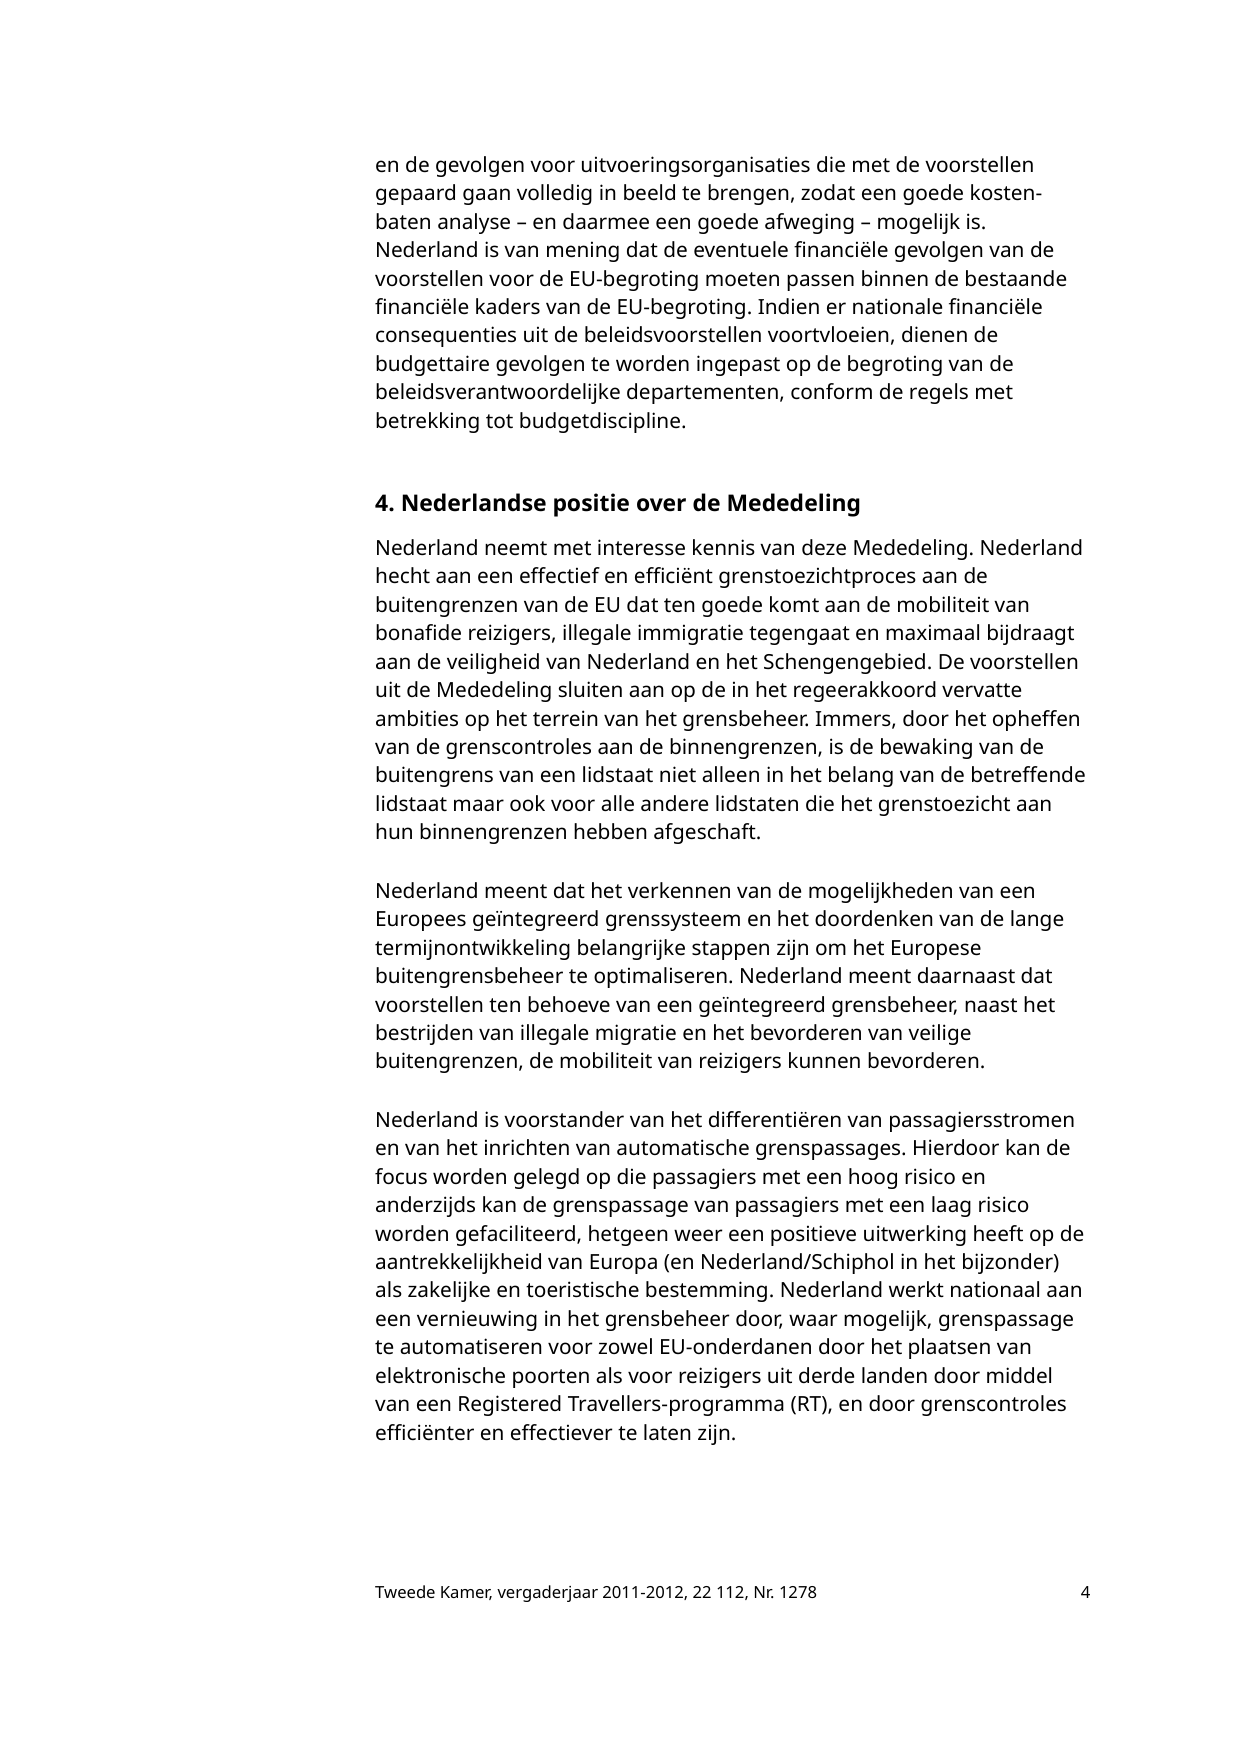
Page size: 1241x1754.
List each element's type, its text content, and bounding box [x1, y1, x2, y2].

text en de gevolgen voor uitvoeringsorganisaties die met de voorstellen gepaard gaan volledig in beeld te brengen, zodat een goede kosten-baten analyse – en daarmee een goede afweging – mogelijk is. Nederland is van mening dat de eventuele financiële gevolgen van de voorstellen voor de EU-begroting moeten passen binnen de bestaande financiële kaders van de EU-begroting. Indien er nationale financiële consequenties uit de beleidsvoorstellen voortvloeien, dienen de budgettaire gevolgen te worden ingepast op de begroting van de beleidsverantwoordelijke departementen, conform de regels met betrekking tot budgetdiscipline. [375, 150, 1090, 434]
subtitle 4. Nederlandse positie over de Mededeling [375, 487, 1090, 518]
text Nederland is voorstander van het differentiëren van passagiersstromen en van het inrichten van automatische grenspassages. Hierdoor kan de focus worden gelegd op die passagiers met een hoog risico en anderzijds kan de grenspassage van passagiers met een laag risico worden gefaciliteerd, hetgeen weer een positieve uitwerking heeft op de aantrekkelijkheid van Europa (en Nederland/Schiphol in het bijzonder) als zakelijke en toeristische bestemming. Nederland werkt nationaal aan een vernieuwing in het grensbeheer door, waar mogelijk, grenspassage te automatiseren voor zowel EU-onderdanen door het plaatsen van elektronische poorten als voor reizigers uit derde landen door middel van een Registered Travellers-programma (RT), en door grenscontroles efficiënter en effectiever te laten zijn. [375, 1105, 1090, 1446]
text Nederland neemt met interesse kennis van deze Mededeling. Nederland hecht aan een effectief en efficiënt grenstoezichtproces aan de buitengrenzen van de EU dat ten goede komt aan de mobiliteit van bonafide reizigers, illegale immigratie tegengaat en maximaal bijdraagt aan de veiligheid van Nederland en het Schengengebied. De voorstellen uit de Mededeling sluiten aan op de in het regeerakkoord vervatte ambities op het terrein van het grensbeheer. Immers, door het opheffen van de grenscontroles aan de binnengrenzen, is de bewaking van de buitengrens van een lidstaat niet alleen in het belang van de betreffende lidstaat maar ook voor alle andere lidstaten die het grenstoezicht aan hun binnengrenzen hebben afgeschaft. [375, 533, 1090, 846]
text Nederland meent dat het verkennen van de mogelijkheden van een Europees geïntegreerd grenssysteem en het doordenken van de lange termijnontwikkeling belangrijke stappen zijn om het Europese buitengrensbeheer te optimaliseren. Nederland meent daarnaast dat voorstellen ten behoeve van een geïntegreerd grensbeheer, naast het bestrijden van illegale migratie en het bevorderen van veilige buitengrenzen, de mobiliteit van reizigers kunnen bevorderen. [375, 876, 1090, 1075]
